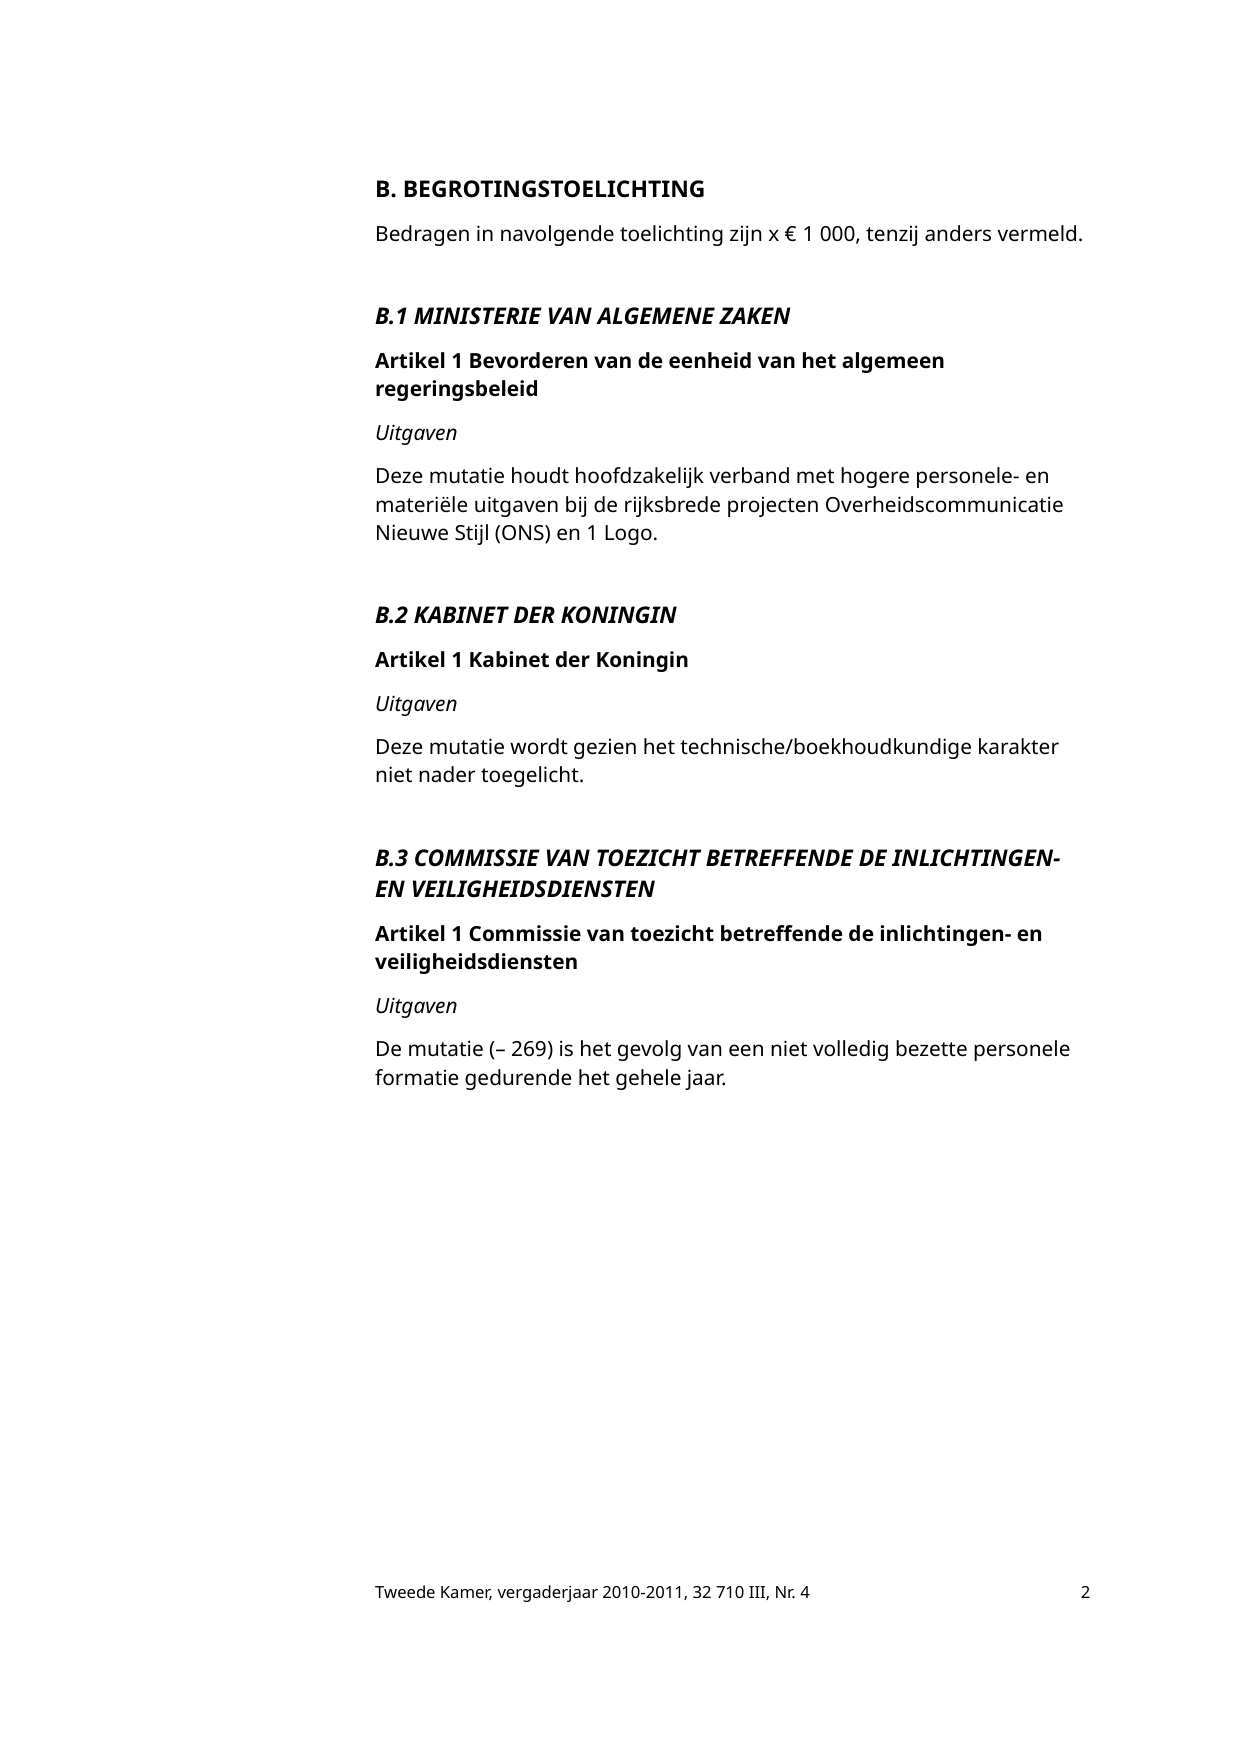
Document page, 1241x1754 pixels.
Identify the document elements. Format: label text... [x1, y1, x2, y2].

text Bedragen in navolgende toelichting zijn x € 1 000, tenzij anders vermeld. [375, 219, 1090, 247]
text De mutatie (– 269) is het gevolg van een niet volledig bezette personele formatie gedurende het gehele jaar. [375, 1034, 1090, 1091]
subtitle B.1 MINISTERIE VAN ALGEMENE ZAKEN [375, 300, 1090, 331]
text Uitgaven [375, 991, 1090, 1019]
subtitle B.2 KABINET DER KONINGIN [375, 599, 1090, 630]
text Artikel 1 Commissie van toezicht betreffende de inlichtingen- en veiligheidsdiensten [375, 919, 1090, 976]
text Artikel 1 Bevorderen van de eenheid van het algemeen regeringsbeleid [375, 346, 1090, 403]
subtitle B.3 COMMISSIE VAN TOEZICHT BETREFFENDE DE INLICHTINGEN- EN VEILIGHEIDSDIENSTEN [375, 842, 1090, 904]
text Artikel 1 Kabinet der Koningin [375, 645, 1090, 674]
text Deze mutatie wordt gezien het technische/boekhoudkundige karakter niet nader toegelicht. [375, 732, 1090, 789]
subtitle B. BEGROTINGSTOELICHTING [375, 172, 1090, 204]
text Uitgaven [375, 689, 1090, 717]
text Uitgaven [375, 418, 1090, 446]
text Deze mutatie houdt hoofdzakelijk verband met hogere personele- en materiële uitgaven bij de rijksbrede projecten Overheidscommunicatie Nieuwe Stijl (ONS) en 1 Logo. [375, 461, 1090, 547]
